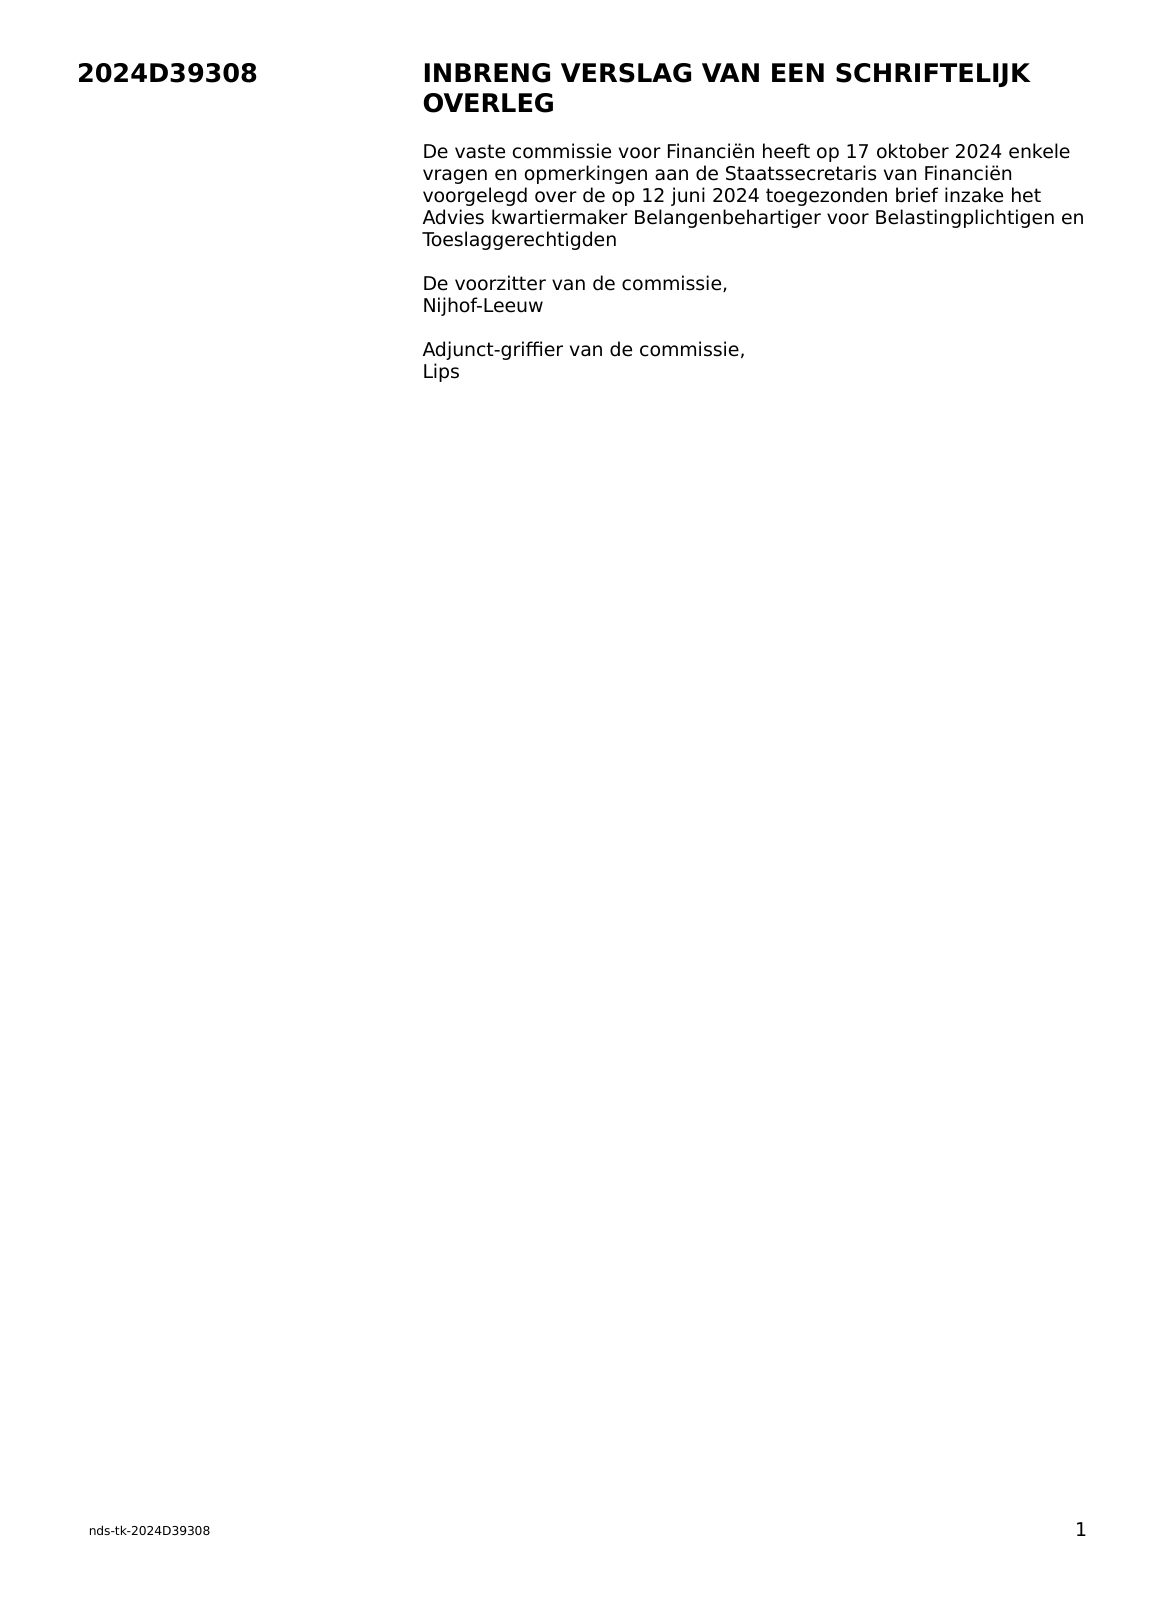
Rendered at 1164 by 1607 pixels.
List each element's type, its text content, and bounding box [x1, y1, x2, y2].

text nds-tk-2024D39308 [88, 1524, 323, 1538]
text Nijhof-Leeuw [422, 295, 1087, 317]
text Lips [422, 361, 1087, 383]
text 2024D39308 INBRENG VERSLAG VAN EEN SCHRIFTELIJK OVERLEG [77, 59, 1087, 118]
text De vaste commissie voor Financiën heeft op 17 oktober 2024 enkele vragen en opmerkingen aan de Staatssecretaris van Financiën voorgelegd over de op 12 juni 2024 toegezonden brief inzake het Advies kwartiermaker Belangenbehartiger voor Belastingplichtigen en Toeslaggerechtigden [422, 141, 1087, 251]
text Adjunct-griffier van de commissie, [422, 339, 1087, 361]
text De voorzitter van de commissie, [422, 273, 1087, 295]
